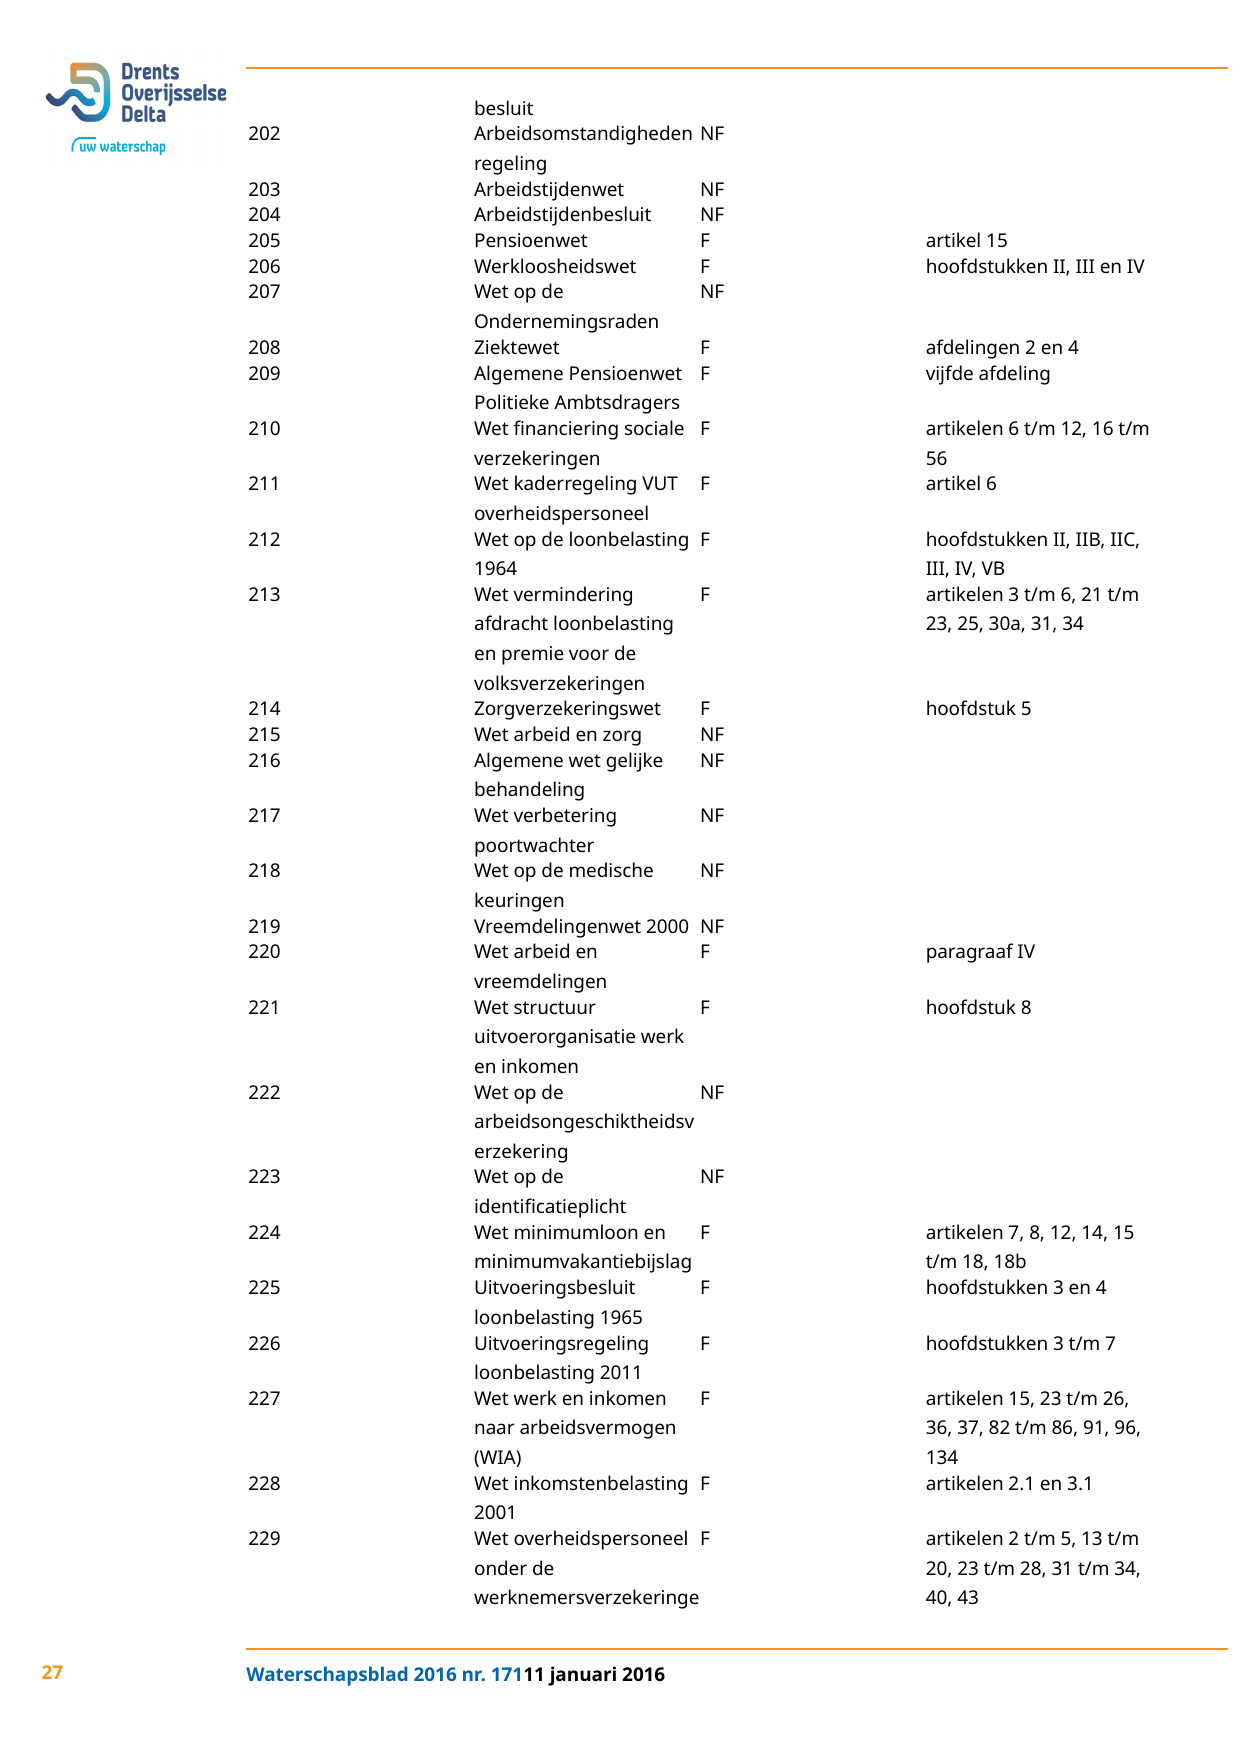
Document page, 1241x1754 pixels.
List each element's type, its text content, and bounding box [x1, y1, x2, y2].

table_cell 224 [248, 1219, 474, 1274]
table_cell Arbeidstijdenwet [474, 176, 700, 202]
table_cell artikelen 15, 23 t/m 26, 36, 37, 82 t/m 86, 91, 96, 134 [926, 1385, 1152, 1470]
table_cell 228 [248, 1470, 474, 1525]
table_cell NF [700, 747, 926, 802]
table_cell 202 [248, 121, 474, 176]
table_cell 206 [248, 253, 474, 279]
table_cell 227 [248, 1385, 474, 1470]
table_cell NF [700, 202, 926, 227]
table_cell 207 [248, 279, 474, 334]
table_cell hoofdstuk 8 [926, 994, 1152, 1079]
table_cell Wet vermindering afdracht loonbelasting en premie voor de volksverzekeringen [474, 581, 700, 696]
table_cell artikelen 3 t/m 6, 21 t/m 23, 25, 30a, 31, 34 [926, 581, 1152, 696]
table_cell vijfde afdeling [926, 360, 1152, 415]
table_cell 226 [248, 1330, 474, 1385]
table_cell besluit [474, 95, 700, 121]
table_cell F [700, 415, 926, 470]
table_cell Algemene wet gelijke behandeling [474, 747, 700, 802]
table_cell [926, 747, 1152, 802]
table_cell [926, 279, 1152, 334]
table_cell NF [700, 121, 926, 176]
table_cell 214 [248, 696, 474, 721]
table_cell 217 [248, 802, 474, 858]
table_cell Werkloosheidswet [474, 253, 700, 279]
table_cell Wet structuur uitvoerorganisatie werk en inkomen [474, 994, 700, 1079]
table_cell 218 [248, 858, 474, 913]
table_cell F [700, 939, 926, 994]
table_cell NF [700, 1164, 926, 1219]
table_cell 203 [248, 176, 474, 202]
table_cell 211 [248, 470, 474, 526]
table_cell Wet arbeid en zorg [474, 721, 700, 747]
table_cell [926, 721, 1152, 747]
table_cell artikel 15 [926, 227, 1152, 253]
table_cell NF [700, 1079, 926, 1164]
table_cell F [700, 227, 926, 253]
table_cell F [700, 696, 926, 721]
table_cell F [700, 581, 926, 696]
table_cell artikelen 7, 8, 12, 14, 15 t/m 18, 18b [926, 1219, 1152, 1274]
table_cell Ziektewet [474, 334, 700, 360]
table_cell 209 [248, 360, 474, 415]
table_cell [926, 1164, 1152, 1219]
table_cell [926, 95, 1152, 121]
table_cell Wet verbetering poortwachter [474, 802, 700, 858]
table_cell Wet werk en inkomen naar arbeidsvermogen (WIA) [474, 1385, 700, 1470]
table_cell [926, 802, 1152, 858]
table_cell F [700, 360, 926, 415]
table_cell [926, 1079, 1152, 1164]
table_cell [926, 858, 1152, 913]
table_cell Zorgverzekeringswet [474, 696, 700, 721]
table_cell Wet op de medische keuringen [474, 858, 700, 913]
table_cell 210 [248, 415, 474, 470]
table_cell NF [700, 721, 926, 747]
table_cell Uitvoeringsregeling loonbelasting 2011 [474, 1330, 700, 1385]
table_cell NF [700, 802, 926, 858]
table_cell Algemene Pensioenwet Politieke Ambtsdragers [474, 360, 700, 415]
table_cell artikelen 6 t/m 12, 16 t/m 56 [926, 415, 1152, 470]
table_cell Wet inkomstenbelasting 2001 [474, 1470, 700, 1525]
table_cell 219 [248, 913, 474, 939]
picture [41, 47, 231, 172]
table_cell hoofdstukken 3 t/m 7 [926, 1330, 1152, 1385]
table_cell Uitvoeringsbesluit loonbelasting 1965 [474, 1274, 700, 1330]
table_cell 220 [248, 939, 474, 994]
table_cell [926, 121, 1152, 176]
table_cell Wet arbeid en vreemdelingen [474, 939, 700, 994]
table_cell hoofdstuk 5 [926, 696, 1152, 721]
table_cell 205 [248, 227, 474, 253]
table_cell F [700, 1385, 926, 1470]
table_cell 204 [248, 202, 474, 227]
table_cell Arbeidsomstandighedenregeling [474, 121, 700, 176]
table_cell F [700, 1274, 926, 1330]
table_cell 222 [248, 1079, 474, 1164]
table_cell Pensioenwet [474, 227, 700, 253]
table_cell hoofdstukken II, IIB, IIC, III, IV, VB [926, 526, 1152, 581]
table_cell F [700, 1525, 926, 1610]
table_cell 223 [248, 1164, 474, 1219]
table_cell 221 [248, 994, 474, 1079]
table_cell 215 [248, 721, 474, 747]
table_cell F [700, 994, 926, 1079]
table_cell NF [700, 176, 926, 202]
table_cell [926, 176, 1152, 202]
table_cell F [700, 253, 926, 279]
table_cell F [700, 1330, 926, 1385]
table_cell NF [700, 279, 926, 334]
table_cell Wet op de loonbelasting 1964 [474, 526, 700, 581]
table_cell 216 [248, 747, 474, 802]
table_cell F [700, 1219, 926, 1274]
table_cell Wet op de identificatieplicht [474, 1164, 700, 1219]
table_cell F [700, 1470, 926, 1525]
table_cell 225 [248, 1274, 474, 1330]
table_cell NF [700, 913, 926, 939]
table_cell Wet op de arbeidsongeschiktheidsverzekering [474, 1079, 700, 1164]
table_cell F [700, 526, 926, 581]
table_cell Wet kaderregeling VUT overheidspersoneel [474, 470, 700, 526]
table_cell 229 [248, 1525, 474, 1610]
table_cell artikelen 2.1 en 3.1 [926, 1470, 1152, 1525]
table_cell [926, 913, 1152, 939]
table_cell artikel 6 [926, 470, 1152, 526]
table_cell afdelingen 2 en 4 [926, 334, 1152, 360]
table_cell F [700, 470, 926, 526]
table_cell Vreemdelingenwet 2000 [474, 913, 700, 939]
table_cell hoofdstukken 3 en 4 [926, 1274, 1152, 1330]
table_cell F [700, 334, 926, 360]
table_cell artikelen 2 t/m 5, 13 t/m 20, 23 t/m 28, 31 t/m 34, 40, 43 [926, 1525, 1152, 1610]
table_cell Wet overheidspersoneel onder de werknemersverzekeringe [474, 1525, 700, 1610]
table_cell NF [700, 858, 926, 913]
table_cell hoofdstukken II, III en IV [926, 253, 1152, 279]
table_cell 213 [248, 581, 474, 696]
table_cell Wet minimumloon en minimumvakantiebijslag [474, 1219, 700, 1274]
table_cell Wet op de Ondernemingsraden [474, 279, 700, 334]
table_cell 208 [248, 334, 474, 360]
table_cell 212 [248, 526, 474, 581]
table_cell [248, 95, 474, 121]
table_cell Arbeidstijdenbesluit [474, 202, 700, 227]
table_cell paragraaf IV [926, 939, 1152, 994]
table_cell Wet financiering sociale verzekeringen [474, 415, 700, 470]
table_cell [926, 202, 1152, 227]
table_cell [700, 95, 926, 121]
